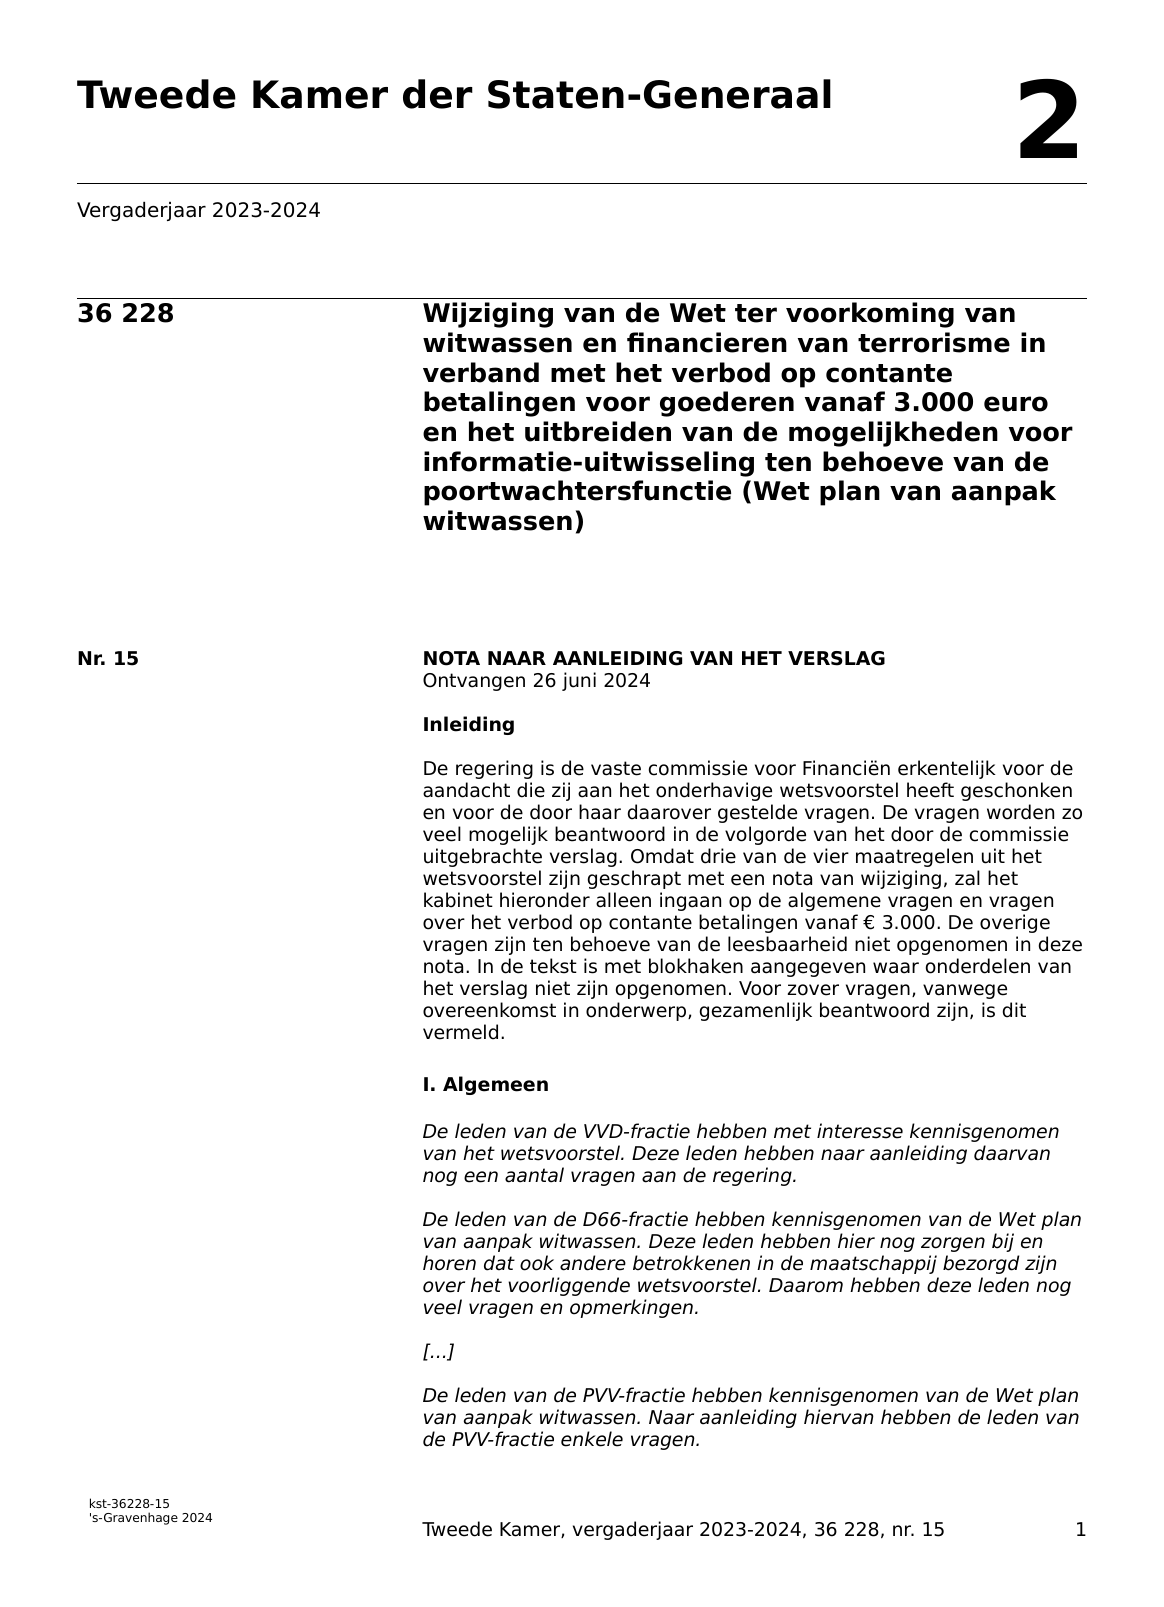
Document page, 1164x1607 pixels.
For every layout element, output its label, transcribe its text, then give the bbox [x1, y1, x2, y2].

text 's-Gravenhage 2024 [88, 1511, 323, 1525]
subtitle Inleiding [422, 714, 1087, 736]
table_header 2 [886, 59, 1087, 183]
subtitle Nr. 15 NOTA NAAR AANLEIDING VAN HET VERSLAG [77, 647, 1087, 669]
text kst-36228-15 [88, 1497, 323, 1511]
table_header Tweede Kamer der Staten-Generaal [77, 59, 886, 183]
text De leden van de PVV-fractie hebben kennisgenomen van de Wet plan van aanpak witwassen. Naar aanleiding hiervan hebben de leden van de PVV-fractie enkele vragen. [422, 1385, 1087, 1451]
subtitle 36 228 Wijziging van de Wet ter voorkoming van witwassen en financieren van terrorisme in verband met het verbod op contante betalingen voor goederen vanaf 3.000 euro en het uitbreiden van de mogelijkheden voor informatie-uitwisseling ten behoeve van de poortwachtersfunctie (Wet plan van aanpak witwassen) [77, 299, 1087, 536]
table_cell Vergaderjaar 2023-2024 [77, 184, 1087, 298]
text De regering is de vaste commissie voor Financiën erkentelijk voor de aandacht die zij aan het onderhavige wetsvoorstel heeft geschonken en voor de door haar daarover gestelde vragen. De vragen worden zo veel mogelijk beantwoord in de volgorde van het door de commissie uitgebrachte verslag. Omdat drie van de vier maatregelen uit het wetsvoorstel zijn geschrapt met een nota van wijziging, zal het kabinet hieronder alleen ingaan op de algemene vragen en vragen over het verbod op contante betalingen vanaf € 3.000. De overige vragen zijn ten behoeve van de leesbaarheid niet opgenomen in deze nota. In de tekst is met blokhaken aangegeven waar onderdelen van het verslag niet zijn opgenomen. Voor zover vragen, vanwege overeenkomst in onderwerp, gezamenlijk beantwoord zijn, is dit vermeld. [422, 758, 1087, 1043]
text Ontvangen 26 juni 2024 [422, 669, 1087, 691]
text De leden van de D66-fractie hebben kennisgenomen van de Wet plan van aanpak witwassen. Deze leden hebben hier nog zorgen bij en horen dat ook andere betrokkenen in de maatschappij bezorgd zijn over het voorliggende wetsvoorstel. Daarom hebben deze leden nog veel vragen en opmerkingen. [422, 1209, 1087, 1318]
subtitle I. Algemeen [422, 1073, 1087, 1096]
text [...] [422, 1341, 1087, 1363]
text De leden van de VVD-fractie hebben met interesse kennisgenomen van het wetsvoorstel. Deze leden hebben naar aanleiding daarvan nog een aantal vragen aan de regering. [422, 1121, 1087, 1186]
